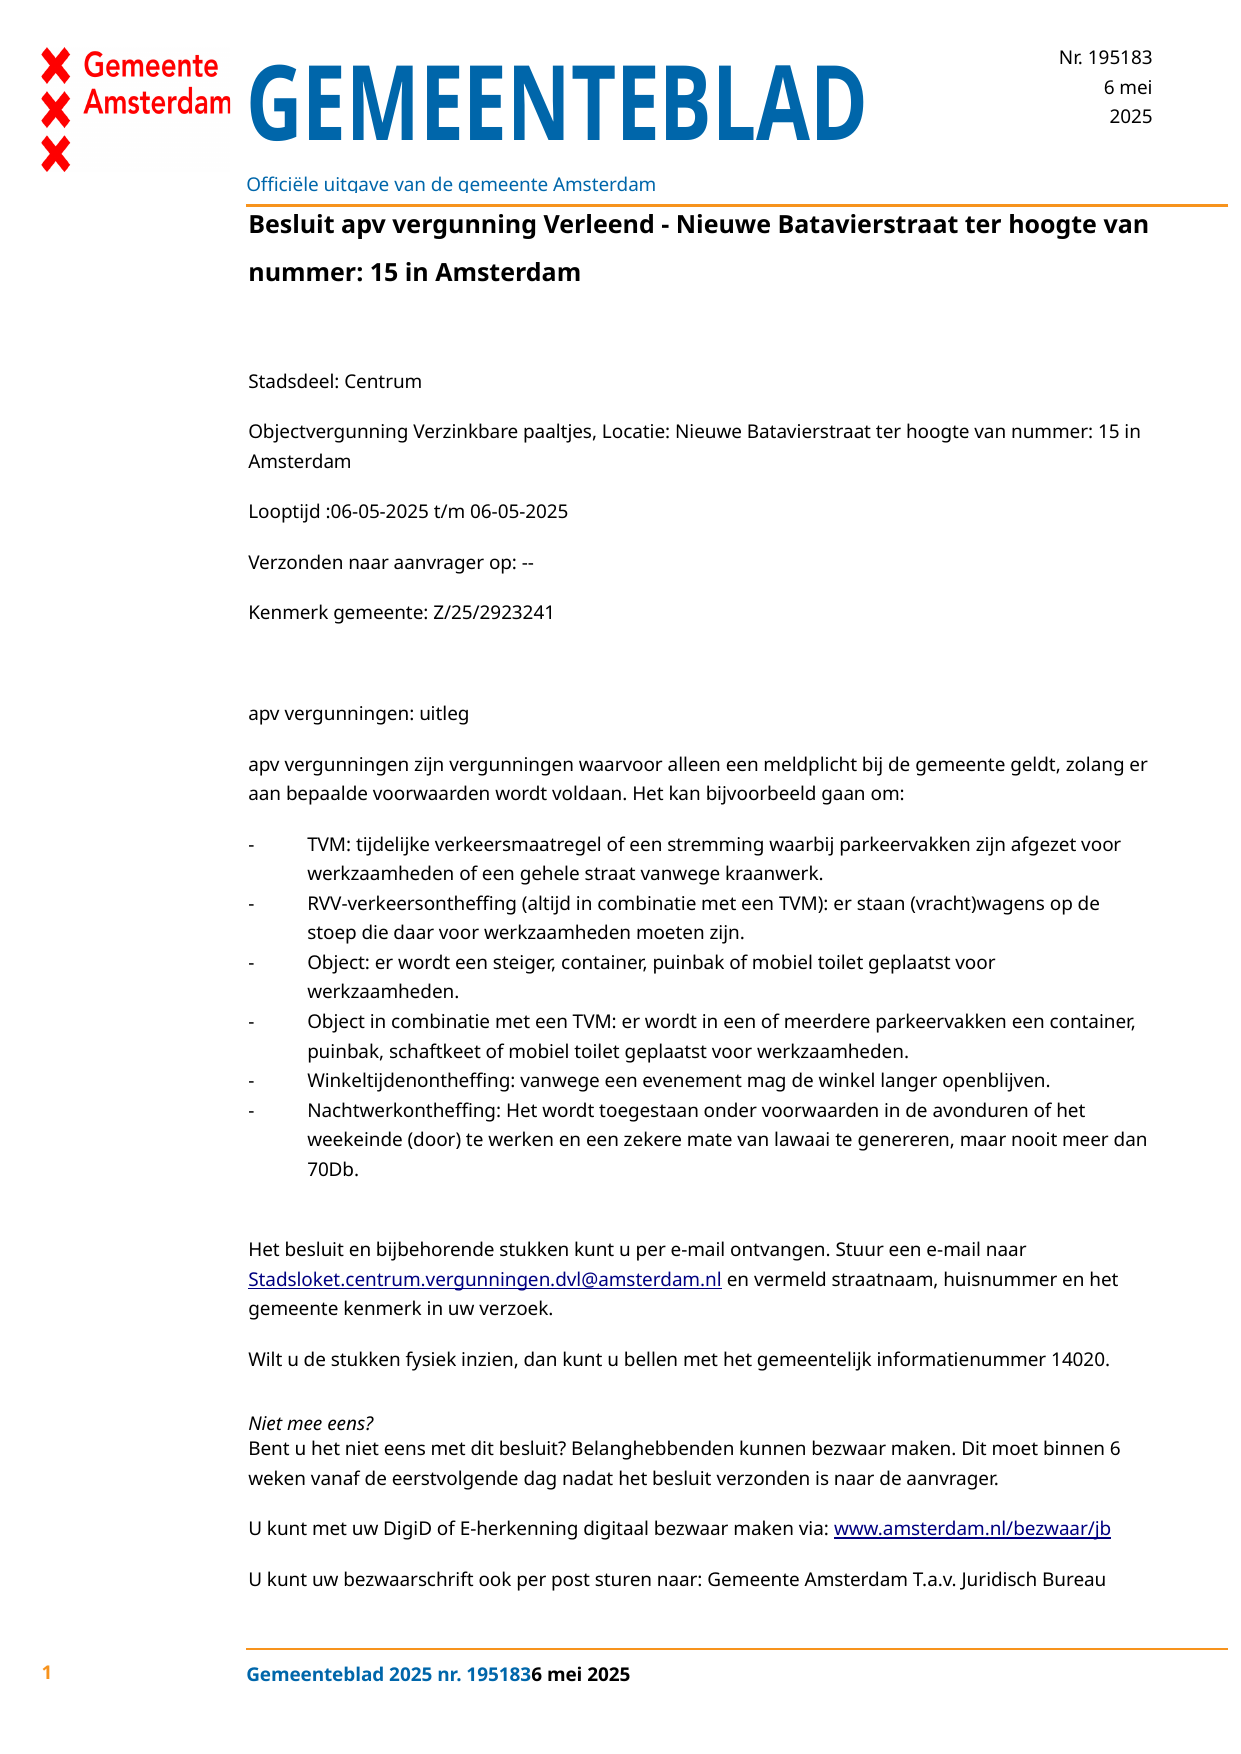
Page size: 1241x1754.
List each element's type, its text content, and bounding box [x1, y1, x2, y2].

text Besluit apv vergunning Verleend - Nieuwe Batavierstraat ter hoogte van nummer: 15 in Amsterdam [248, 207, 1152, 288]
list TVM: tijdelijke verkeersmaatregel of een stremming waarbij parkeervakken zijn afgezet voor werkzaamheden of een gehele straat vanwege kraanwerk. [248, 831, 1152, 886]
text Het besluit en bijbehorende stukken kunt u per e-mail ontvangen. Stuur een e-mail naar Stadsloket.centrum.vergunningen.dvl@amsterdam.nl en vermeld straatnaam, huisnummer en het gemeente kenmerk in uw verzoek. [248, 1236, 1152, 1321]
list RVV-verkeersontheffing (altijd in combinatie met een TVM): er staan (vracht)wagens op de stoep die daar voor werkzaamheden moeten zijn. [248, 890, 1152, 945]
text Niet mee eens? [248, 1410, 1152, 1436]
list Winkeltijdenontheffing: vanwege een evenement mag de winkel langer openblijven. [248, 1067, 1152, 1093]
text Looptijd :06-05-2025 t/m 06-05-2025 [248, 499, 1152, 524]
list Object: er wordt een steiger, container, puinbak of mobiel toilet geplaatst voor werkzaamheden. [248, 949, 1152, 1004]
text Kenmerk gemeente: Z/25/2923241 [248, 599, 1152, 625]
picture [41, 47, 231, 172]
list Object in combinatie met een TVM: er wordt in een of meerdere parkeervakken een container, puinbak, schaftkeet of mobiel toilet geplaatst voor werkzaamheden. [248, 1008, 1152, 1064]
text U kunt met uw DigiD of E-herkenning digitaal bezwaar maken via: www.amsterdam.nl/bezwaar/jb [248, 1516, 1152, 1541]
text apv vergunningen: uitleg [248, 700, 1152, 726]
text Objectvergunning Verzinkbare paaltjes, Locatie: Nieuwe Batavierstraat ter hoogte van nummer: 15 in Amsterdam [248, 419, 1152, 474]
text apv vergunningen zijn vergunningen waarvoor alleen een meldplicht bij de gemeente geldt, zolang er aan bepaalde voorwaarden wordt voldaan. Het kan bijvoorbeeld gaan om: [248, 751, 1152, 806]
text Verzonden naar aanvrager op: -- [248, 549, 1152, 575]
text Wilt u de stukken fysiek inzien, dan kunt u bellen met het gemeentelijk informatienummer 14020. [248, 1346, 1152, 1372]
list Nachtwerkontheffing: Het wordt toegestaan onder voorwaarden in de avonduren of het weekeinde (door) te werken en een zekere mate van lawaai te genereren, maar nooit meer dan 70Db. [248, 1097, 1152, 1182]
text Stadsdeel: Centrum [248, 368, 1152, 394]
text U kunt uw bezwaarschrift ook per post sturen naar: Gemeente Amsterdam T.a.v. Juridisch Bureau [248, 1566, 1152, 1592]
text Bent u het niet eens met dit besluit? Belanghebbenden kunnen bezwaar maken. Dit moet binnen 6 weken vanaf de eerstvolgende dag nadat het besluit verzonden is naar de aanvrager. [248, 1436, 1152, 1491]
